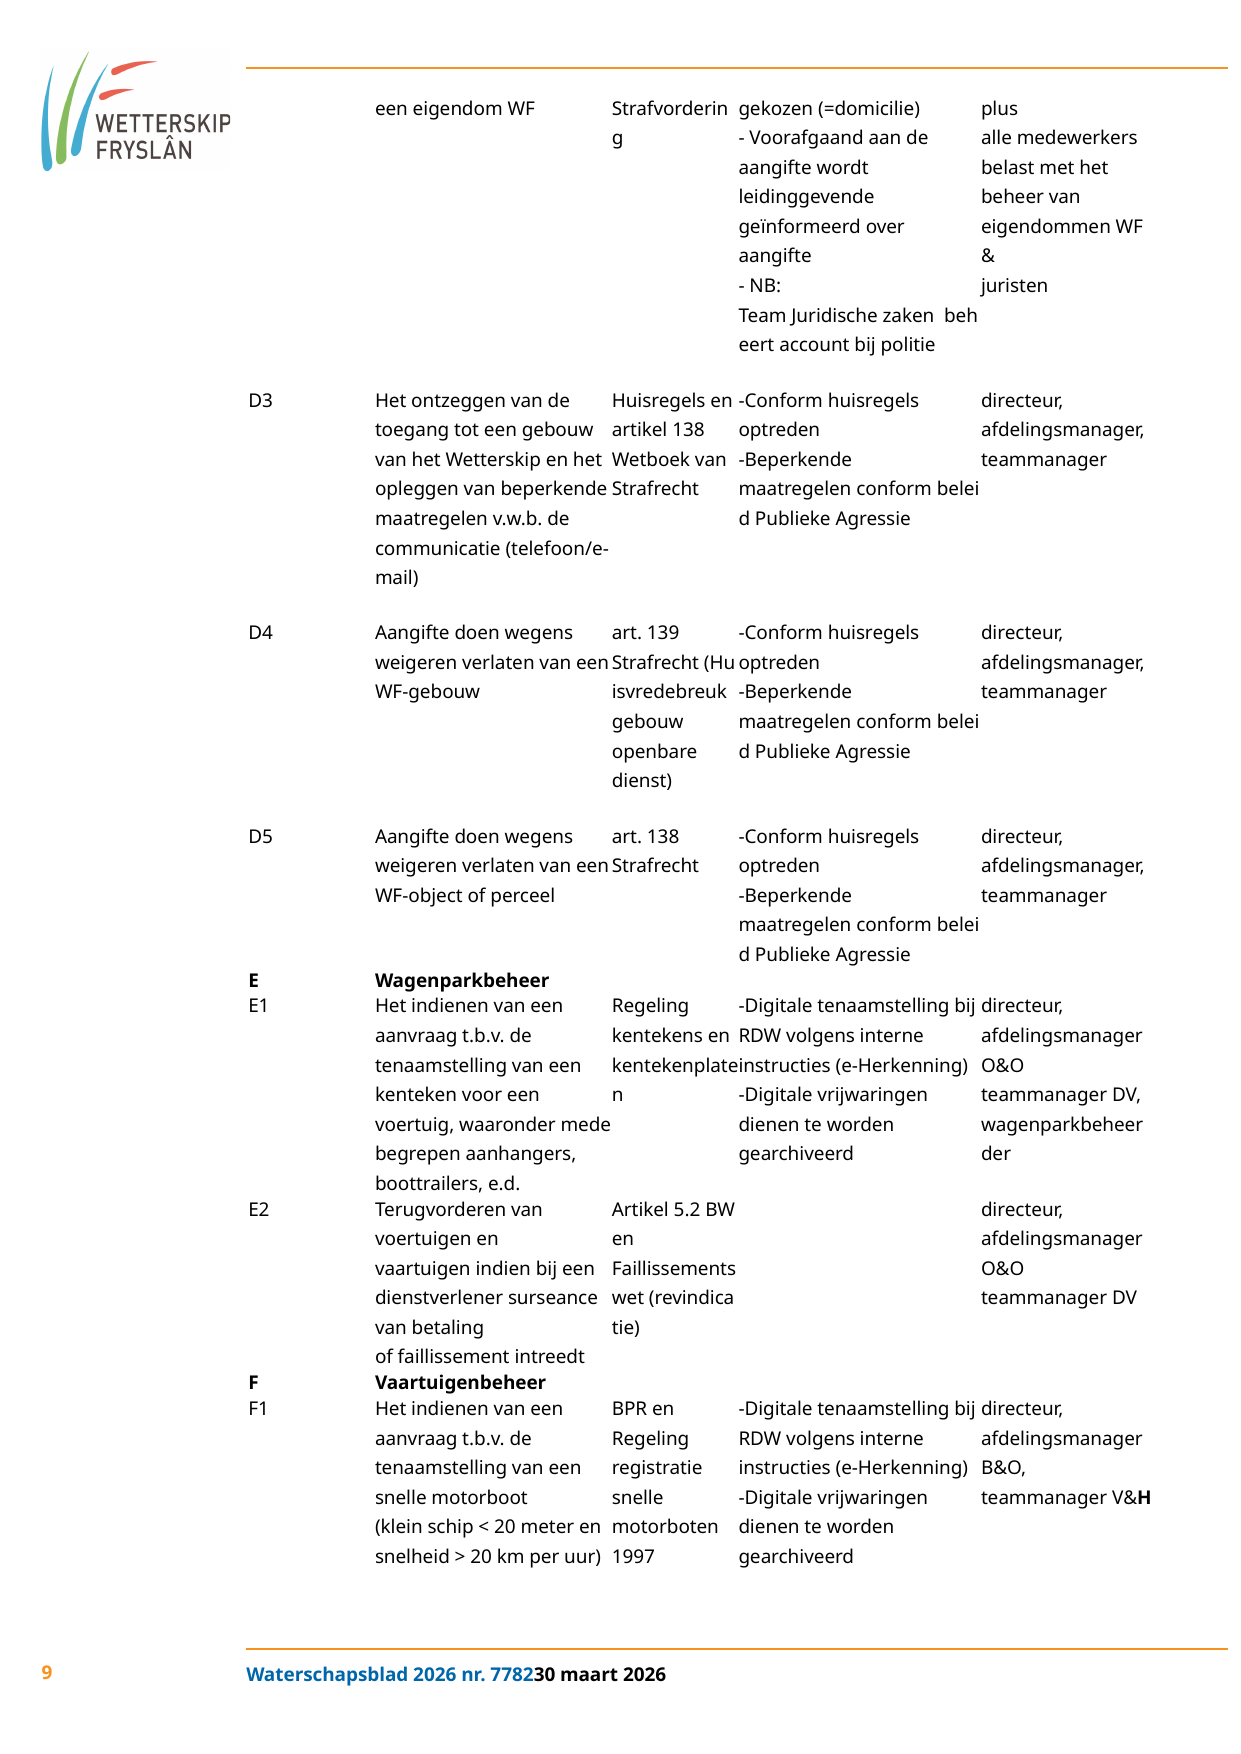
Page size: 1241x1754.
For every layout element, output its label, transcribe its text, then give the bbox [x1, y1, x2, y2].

table_cell directeur, afdelingsmanager, teammanager [981, 620, 1152, 823]
table_cell Aangifte doen wegens weigeren verlaten van een WF-gebouw [375, 620, 612, 823]
table_cell Het ontzeggen van de toegang tot een gebouw van het Wetterskip en het opleggen van beperkende maatregelen v.w.b. de communicatie (telefoon/e-mail) [375, 387, 612, 619]
table_cell Artikel 5.2 BW en Faillissementswet (revindicatie) [612, 1196, 738, 1369]
table_cell -Digitale tenaamstelling bij RDW volgens interne instructies (e-Herkenning) -Digitale vrijwaringen dienen te worden gearchiveerd [738, 993, 981, 1196]
table_cell D3 [248, 387, 375, 619]
table_cell Terugvorderen van voertuigen en vaartuigen indien bij een dienstverlener surseance van betaling of faillissement intreedt [375, 1196, 612, 1369]
table_cell E2 [248, 1196, 375, 1369]
table_cell Het indienen van een aanvraag t.b.v. de tenaamstelling van een kenteken voor een voertuig, waaronder mede begrepen aanhangers, boottrailers, e.d. [375, 993, 612, 1196]
table_cell art. 139 Strafrecht (Huisvredebreuk gebouw openbare dienst) [612, 620, 738, 823]
table_cell Vaartuigenbeheer [375, 1370, 1152, 1395]
table_cell -Conform huisregels optreden -Beperkende maatregelen conform beleid Publieke Agressie [738, 620, 981, 823]
table_cell Wagenparkbeheer [375, 967, 612, 993]
table_cell directeur, afdelingsmanager O&O teammanager DV [981, 1196, 1152, 1369]
table_cell directeur, afdelingsmanager, teammanager [981, 823, 1152, 967]
table_cell F [248, 1370, 375, 1395]
table_cell [981, 967, 1152, 993]
table_cell E [248, 967, 375, 993]
table_cell een eigendom WF [375, 95, 612, 387]
table_cell [612, 967, 738, 993]
table_cell plus alle medewerkers belast met het beheer van eigendommen WF & juristen [981, 95, 1152, 387]
table_cell directeur, afdelingsmanager, teammanager [981, 387, 1152, 619]
table_cell F1 [248, 1395, 375, 1569]
table_cell Aangifte doen wegens weigeren verlaten van een WF-object of perceel [375, 823, 612, 967]
table_cell [248, 95, 375, 387]
table_cell Huisregels en artikel 138 Wetboek van Strafrecht [612, 387, 738, 619]
table_cell -Conform huisregels optreden -Beperkende maatregelen conform beleid Publieke Agressie [738, 387, 981, 619]
table_cell Het indienen van een aanvraag t.b.v. de tenaamstelling van een snelle motorboot (klein schip < 20 meter en snelheid > 20 km per uur) [375, 1395, 612, 1569]
table_cell -Digitale tenaamstelling bij RDW volgens interne instructies (e-Herkenning) -Digitale vrijwaringen dienen te worden gearchiveerd [738, 1395, 981, 1569]
table_cell directeur, afdelingsmanager O&O teammanager DV, wagenparkbeheerder [981, 993, 1152, 1196]
table_cell BPR en Regeling registratie snelle motorboten 1997 [612, 1395, 738, 1569]
table_cell [738, 967, 981, 993]
table_cell D5 [248, 823, 375, 967]
table_cell D4 [248, 620, 375, 823]
table_cell Strafvordering [612, 95, 738, 387]
table_cell gekozen (=domicilie) - Voorafgaand aan de aangifte wordt leidinggevende geïnformeerd over aangifte - NB: Team Juridische zaken beheert account bij politie [738, 95, 981, 387]
table_cell E1 [248, 993, 375, 1196]
table_cell directeur, afdelingsmanager B&O, teammanager V&H [981, 1395, 1152, 1569]
table_cell art. 138 Strafrecht [612, 823, 738, 967]
table_cell -Conform huisregels optreden -Beperkende maatregelen conform beleid Publieke Agressie [738, 823, 981, 967]
table_cell Regeling kentekens en kentekenplaten [612, 993, 738, 1196]
picture [41, 47, 231, 172]
table_cell [738, 1196, 981, 1369]
